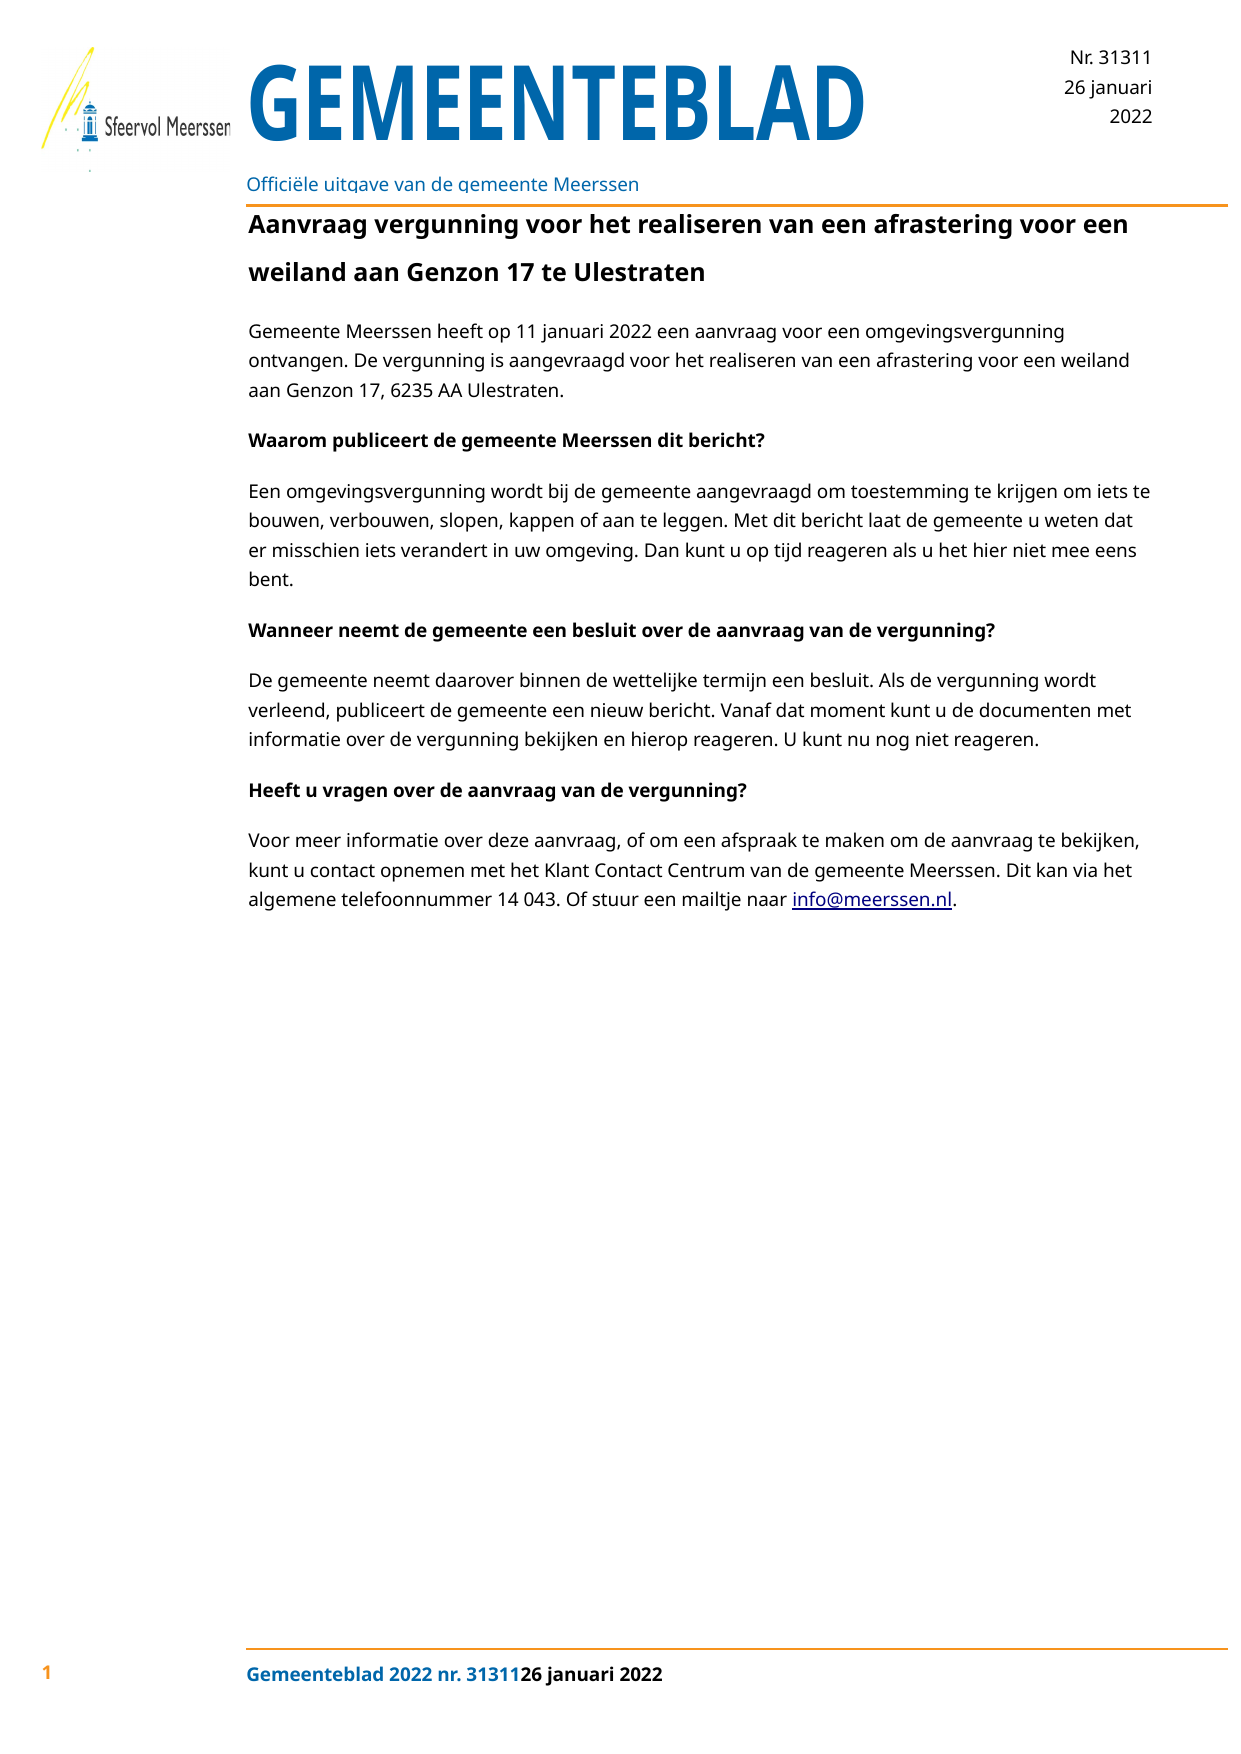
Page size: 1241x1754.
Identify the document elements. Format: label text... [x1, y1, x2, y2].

text Een omgevingsvergunning wordt bij de gemeente aangevraagd om toestemming te krijgen om iets te bouwen, verbouwen, slopen, kappen of aan te leggen. Met dit bericht laat de gemeente u weten dat er misschien iets verandert in uw omgeving. Dan kunt u op tijd reageren als u het hier niet mee eens bent. [248, 478, 1152, 592]
text Voor meer informatie over deze aanvraag, of om een afspraak te maken om de aanvraag te bekijken, kunt u contact opnemen met het Klant Contact Centrum van de gemeente Meerssen. Dit kan via het algemene telefoonnummer 14 043. Of stuur een mailtje naar info@meerssen.nl. [248, 827, 1152, 912]
text Waarom publiceert de gemeente Meerssen dit bericht? [248, 427, 1152, 453]
picture [41, 47, 231, 172]
text Wanneer neemt de gemeente een besluit over de aanvraag van de vergunning? [248, 617, 1152, 643]
text Aanvraag vergunning voor het realiseren van een afrastering voor een weiland aan Genzon 17 te Ulestraten [248, 207, 1152, 288]
text Heeft u vragen over de aanvraag van de vergunning? [248, 777, 1152, 803]
text De gemeente neemt daarover binnen de wettelijke termijn een besluit. Als de vergunning wordt verleend, publiceert de gemeente een nieuw bericht. Vanaf dat moment kunt u de documenten met informatie over de vergunning bekijken en hierop reageren. U kunt nu nog niet reageren. [248, 667, 1152, 752]
text Gemeente Meerssen heeft op 11 januari 2022 een aanvraag voor een omgevingsvergunning ontvangen. De vergunning is aangevraagd voor het realiseren van een afrastering voor een weiland aan Genzon 17, 6235 AA Ulestraten. [248, 318, 1152, 403]
